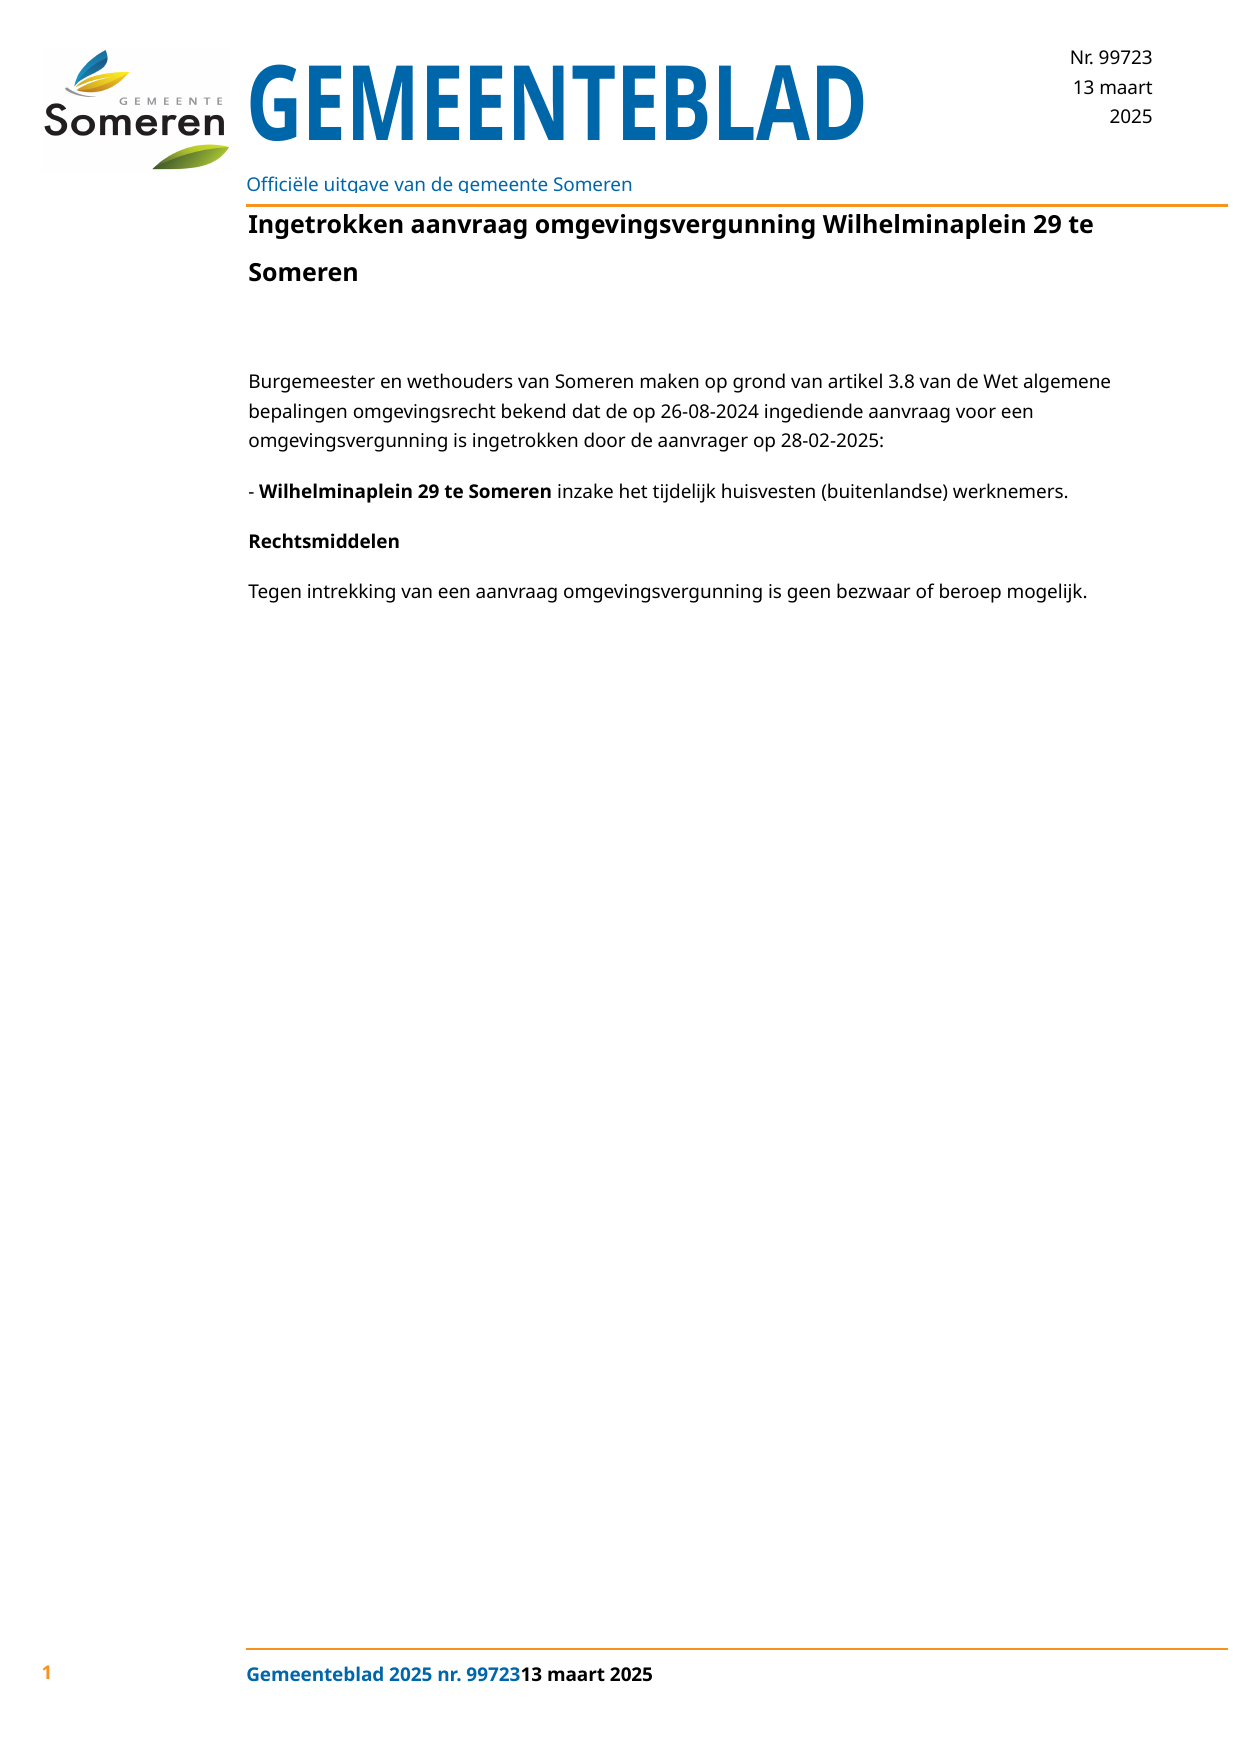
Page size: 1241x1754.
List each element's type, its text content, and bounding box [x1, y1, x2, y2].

text Tegen intrekking van een aanvraag omgevingsvergunning is geen bezwaar of beroep mogelijk. [248, 579, 1152, 604]
text Ingetrokken aanvraag omgevingsvergunning Wilhelminaplein 29 te Someren [248, 207, 1152, 288]
text - Wilhelminaplein 29 te Someren inzake het tijdelijk huisvesten (buitenlandse) werknemers. [248, 478, 1152, 504]
picture [41, 47, 231, 172]
text Rechtsmiddelen [248, 528, 1152, 554]
text Burgemeester en wethouders van Someren maken op grond van artikel 3.8 van de Wet algemene bepalingen omgevingsrecht bekend dat de op 26-08-2024 ingediende aanvraag voor een omgevingsvergunning is ingetrokken door de aanvrager op 28-02-2025: [248, 368, 1152, 453]
